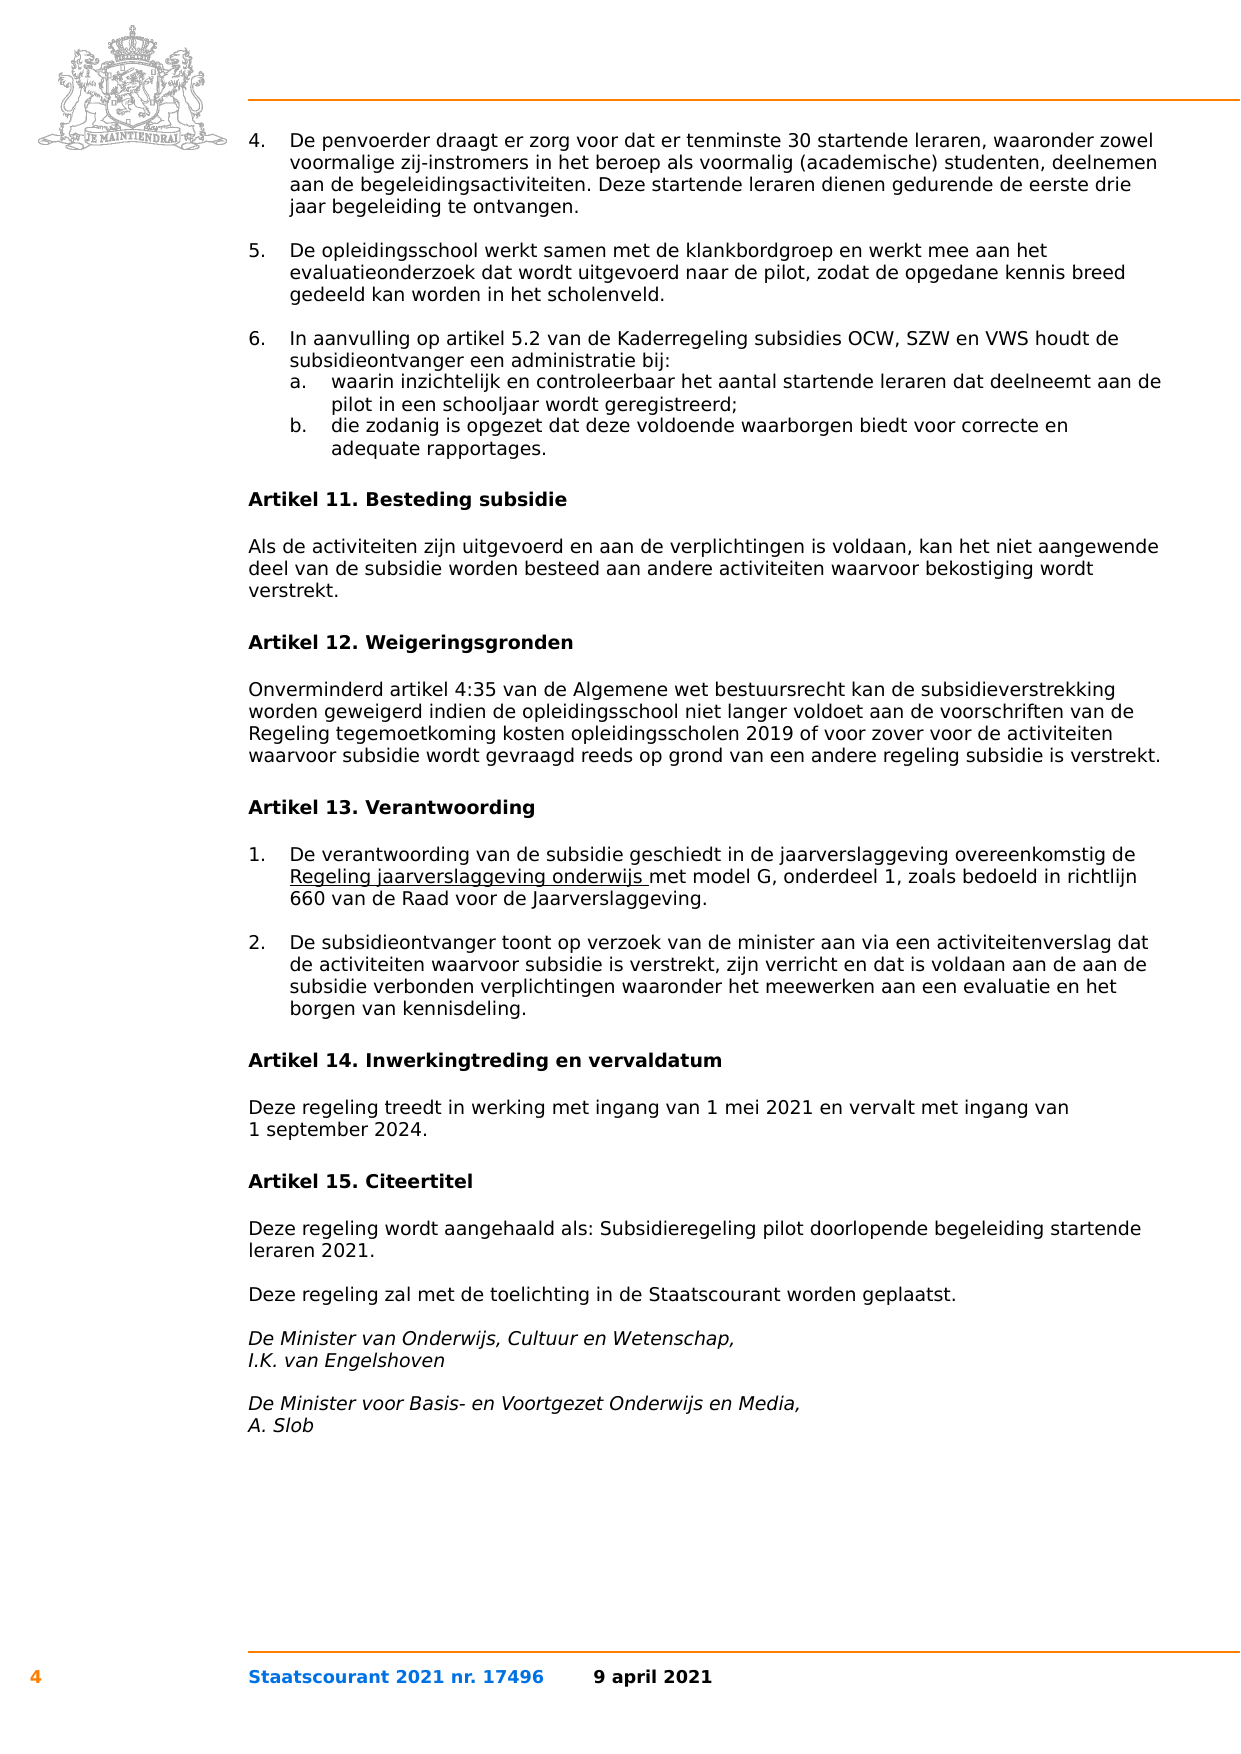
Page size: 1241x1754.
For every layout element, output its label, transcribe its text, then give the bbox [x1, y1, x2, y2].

text 4. De penvoerder draagt er zorg voor dat er tenminste 30 startende leraren, waaronder zowel voormalige zij-instromers in het beroep als voormalig (academische) studenten, deelnemen aan de begeleidingsactiviteiten. Deze startende leraren dienen gedurende de eerste drie jaar begeleiding te ontvangen. [248, 130, 1163, 218]
text 2. De subsidieontvanger toont op verzoek van de minister aan via een activiteitenverslag dat de activiteiten waarvoor subsidie is verstrekt, zijn verricht en dat is voldaan aan de aan de subsidie verbonden verplichtingen waaronder het meewerken aan een evaluatie en het borgen van kennisdeling. [248, 932, 1163, 1020]
text De Minister voor Basis- en Voortgezet Onderwijs en Media, A. Slob [248, 1393, 1163, 1437]
text a. waarin inzichtelijk en controleerbaar het aantal startende leraren dat deelneemt aan de pilot in een schooljaar wordt geregistreerd; [289, 371, 1163, 415]
text 1. De verantwoording van de subsidie geschiedt in de jaarverslaggeving overeenkomstig de Regeling jaarverslaggeving onderwijs met model G, onderdeel 1, zoals bedoeld in richtlijn 660 van de Raad voor de Jaarverslaggeving. [248, 844, 1163, 910]
text Deze regeling treedt in werking met ingang van 1 mei 2021 en vervalt met ingang van 1 september 2024. [248, 1097, 1163, 1141]
subtitle Artikel 14. Inwerkingtreding en vervaldatum [248, 1050, 1163, 1072]
subtitle Artikel 11. Besteding subsidie [248, 489, 1163, 511]
text b. die zodanig is opgezet dat deze voldoende waarborgen biedt voor correcte en adequate rapportages. [289, 415, 1163, 459]
text 6. In aanvulling op artikel 5.2 van de Kaderregeling subsidies OCW, SZW en VWS houdt de subsidieontvanger een administratie bij: [248, 327, 1163, 371]
text 5. De opleidingsschool werkt samen met de klankbordgroep en werkt mee aan het evaluatieonderzoek dat wordt uitgevoerd naar de pilot, zodat de opgedane kennis breed gedeeld kan worden in het scholenveld. [248, 240, 1163, 306]
text De Minister van Onderwijs, Cultuur en Wetenschap, I.K. van Engelshoven [248, 1327, 1163, 1371]
subtitle Artikel 15. Citeertitel [248, 1171, 1163, 1193]
text Als de activiteiten zijn uitgevoerd en aan de verplichtingen is voldaan, kan het niet aangewende deel van de subsidie worden besteed aan andere activiteiten waarvoor bekostiging wordt verstrekt. [248, 536, 1163, 602]
text Deze regeling wordt aangehaald als: Subsidieregeling pilot doorlopende begeleiding startende leraren 2021. [248, 1218, 1163, 1262]
subtitle Artikel 13. Verantwoording [248, 797, 1163, 819]
picture [38, 25, 227, 150]
text Deze regeling zal met de toelichting in de Staatscourant worden geplaatst. [248, 1284, 1163, 1306]
subtitle Artikel 12. Weigeringsgronden [248, 632, 1163, 654]
text Onverminderd artikel 4:35 van de Algemene wet bestuursrecht kan de subsidieverstrekking worden geweigerd indien de opleidingsschool niet langer voldoet aan de voorschriften van de Regeling tegemoetkoming kosten opleidingsscholen 2019 of voor zover voor de activiteiten waarvoor subsidie wordt gevraagd reeds op grond van een andere regeling subsidie is verstrekt. [248, 679, 1163, 767]
